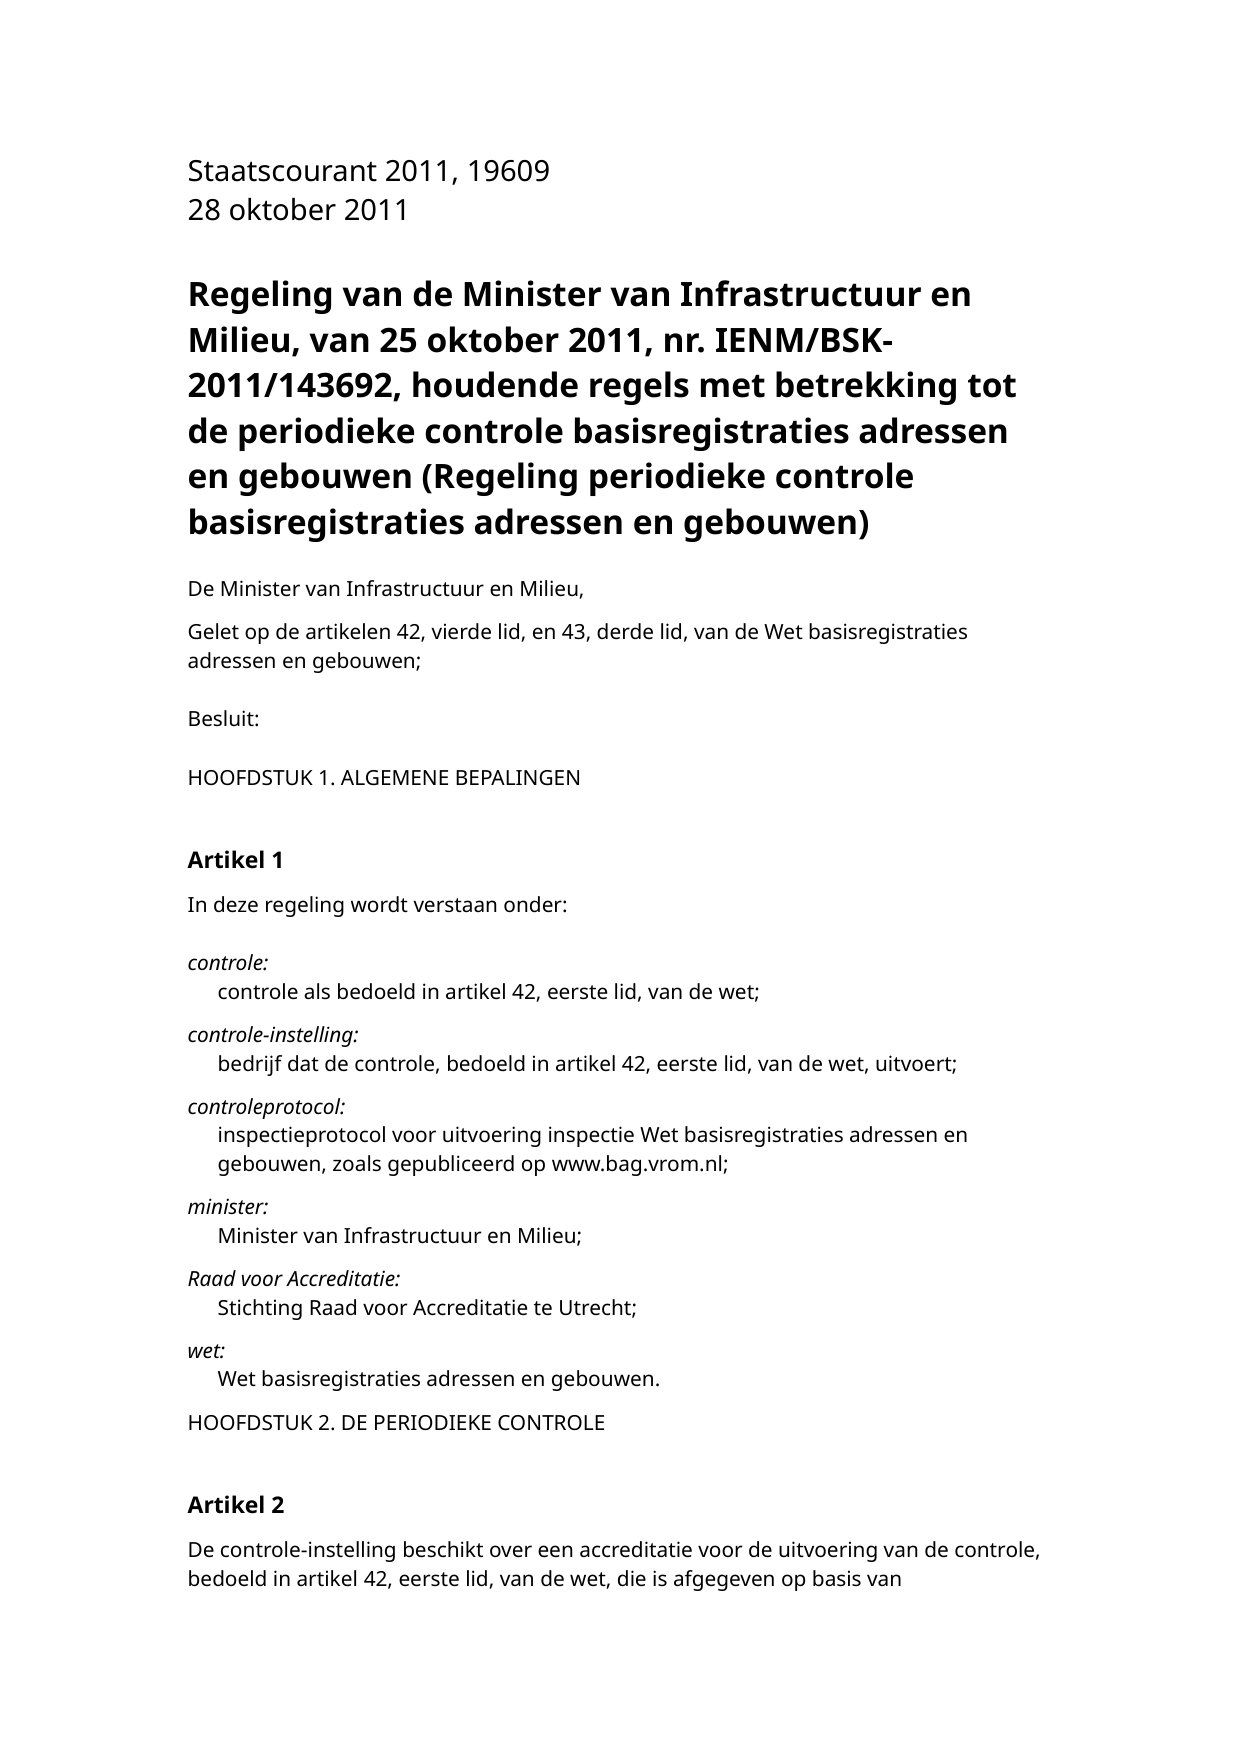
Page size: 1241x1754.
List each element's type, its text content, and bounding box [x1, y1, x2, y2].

text Raad voor Accreditatie: [187, 1264, 1053, 1293]
text minister: [187, 1192, 1053, 1221]
text wet: [187, 1336, 1053, 1364]
text Staatscourant 2011, 19609 [187, 150, 1053, 190]
text De controle-instelling beschikt over een accreditatie voor de uitvoering van de controle, bedoeld in artikel 42, eerste lid, van de wet, die is afgegeven op basis van [187, 1535, 1053, 1592]
text controle: [187, 948, 1053, 977]
text Wet basisregistraties adressen en gebouwen. [217, 1364, 1053, 1393]
text controleprotocol: [187, 1092, 1053, 1121]
subtitle Regeling van de Minister van Infrastructuur en Milieu, van 25 oktober 2011, nr. IENM/BSK-2011/143692, houdende regels met betrekking tot de periodieke controle basisregistraties adressen en gebouwen (Regeling periodieke controle basisregistraties adressen en gebouwen) [187, 271, 1053, 544]
text Gelet op de artikelen 42, vierde lid, en 43, derde lid, van de Wet basisregistraties adressen en gebouwen; [187, 617, 1053, 674]
text Minister van Infrastructuur en Milieu; [217, 1221, 1053, 1249]
subtitle Artikel 2 [187, 1489, 1053, 1520]
text De Minister van Infrastructuur en Milieu, [187, 574, 1053, 602]
subtitle HOOFDSTUK 2. DE PERIODIEKE CONTROLE [187, 1408, 1053, 1436]
text bedrijf dat de controle, bedoeld in artikel 42, eerste lid, van de wet, uitvoert; [217, 1049, 1053, 1077]
subtitle HOOFDSTUK 1. ALGEMENE BEPALINGEN [187, 763, 1053, 791]
text Besluit: [187, 704, 1053, 733]
text controle als bedoeld in artikel 42, eerste lid, van de wet; [217, 977, 1053, 1005]
text 28 oktober 2011 [187, 190, 1053, 229]
text inspectieprotocol voor uitvoering inspectie Wet basisregistraties adressen en gebouwen, zoals gepubliceerd op www.bag.vrom.nl; [217, 1121, 1053, 1177]
text Stichting Raad voor Accreditatie te Utrecht; [217, 1293, 1053, 1321]
text In deze regeling wordt verstaan onder: [187, 890, 1053, 918]
subtitle Artikel 1 [187, 844, 1053, 875]
text controle-instelling: [187, 1020, 1053, 1049]
